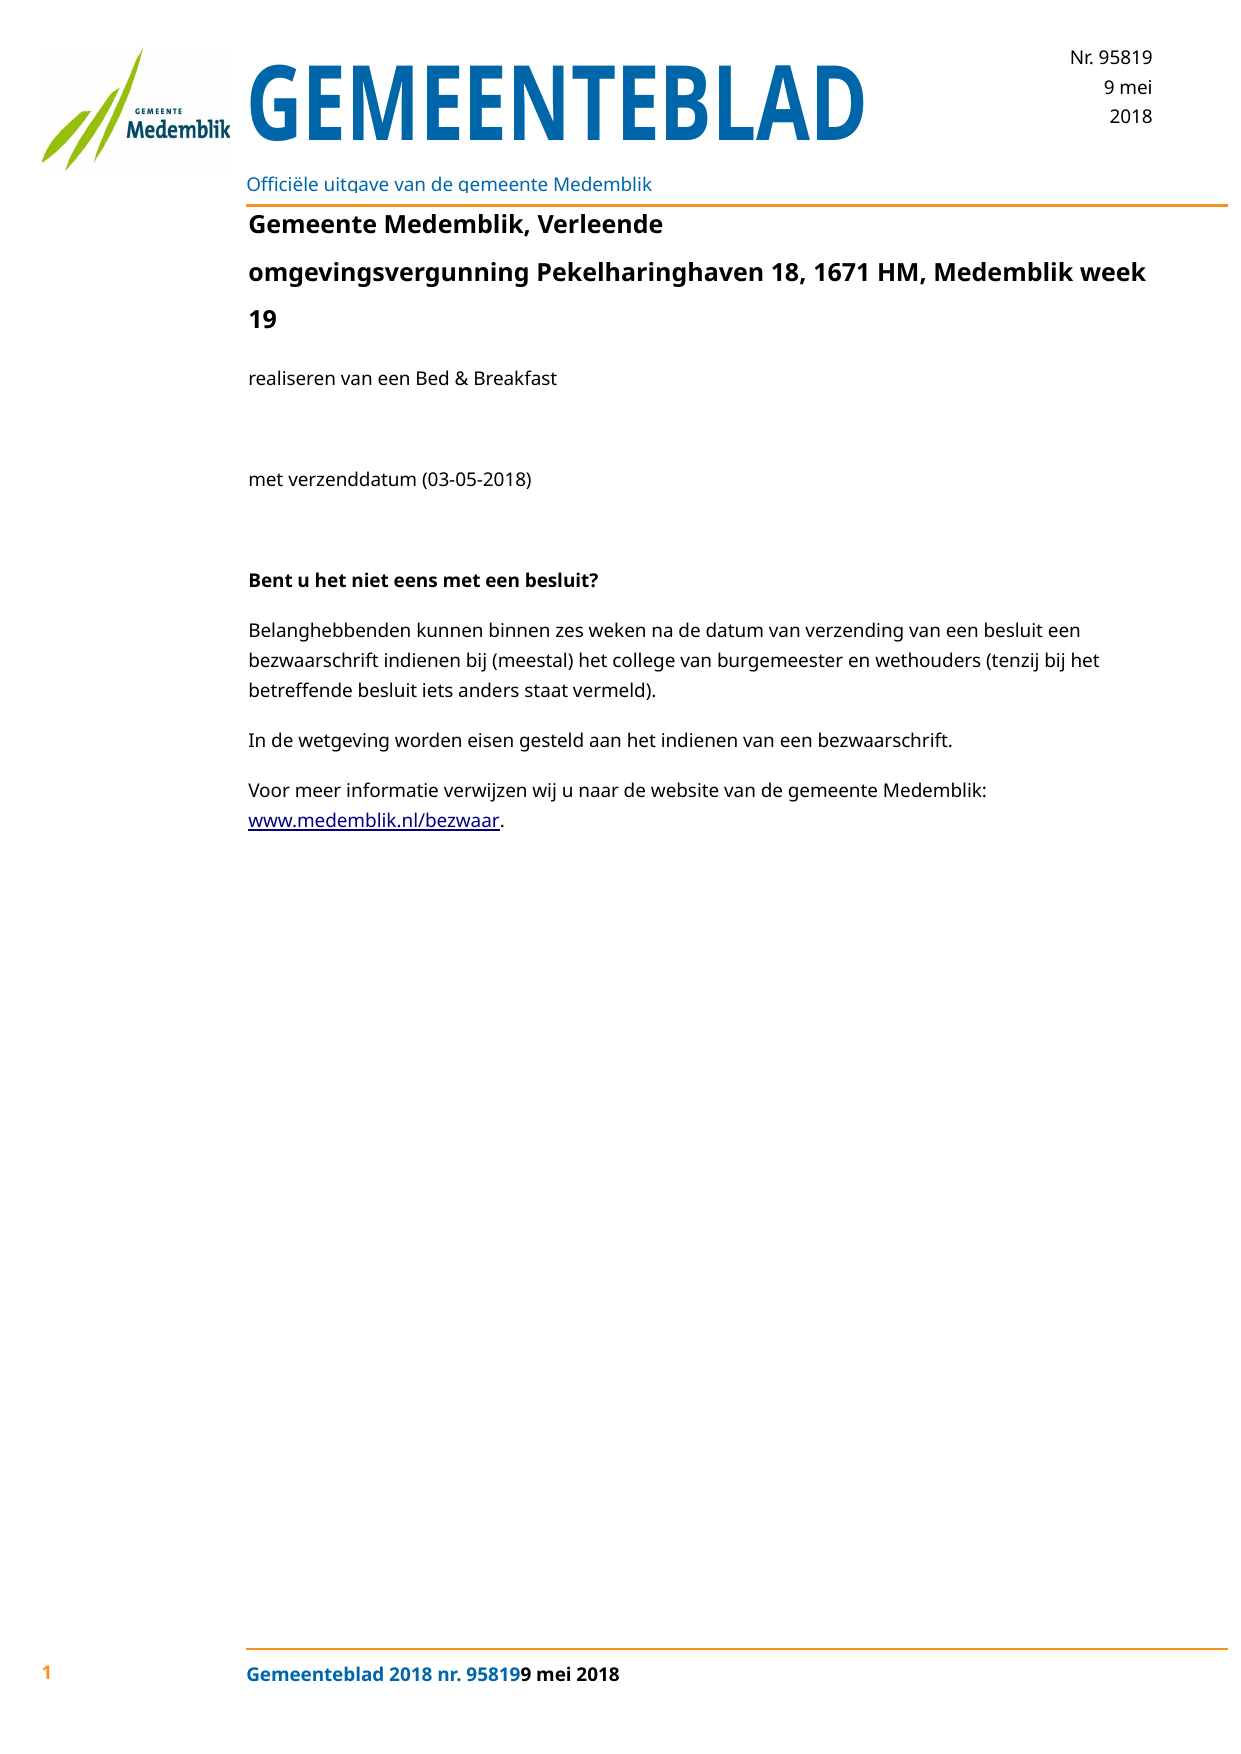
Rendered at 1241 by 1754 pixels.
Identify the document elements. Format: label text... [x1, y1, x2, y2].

text Gemeente Medemblik, Verleende omgevingsvergunning Pekelharinghaven 18, 1671 HM, Medemblik week 19 [248, 207, 1152, 336]
text realiseren van een Bed & Breakfast [248, 366, 1152, 391]
text In de wetgeving worden eisen gesteld aan het indienen van een bezwaarschrift. [248, 727, 1152, 753]
text Voor meer informatie verwijzen wij u naar de website van de gemeente Medemblik: www.medemblik.nl/bezwaar. [248, 778, 1152, 833]
text Bent u het niet eens met een besluit? [248, 567, 1152, 593]
text Belanghebbenden kunnen binnen zes weken na de datum van verzending van een besluit een bezwaarschrift indienen bij (meestal) het college van burgemeester en wethouders (tenzij bij het betreffende besluit iets anders staat vermeld). [248, 618, 1152, 702]
text met verzenddatum (03-05-2018) [248, 466, 1152, 492]
picture [41, 47, 231, 172]
